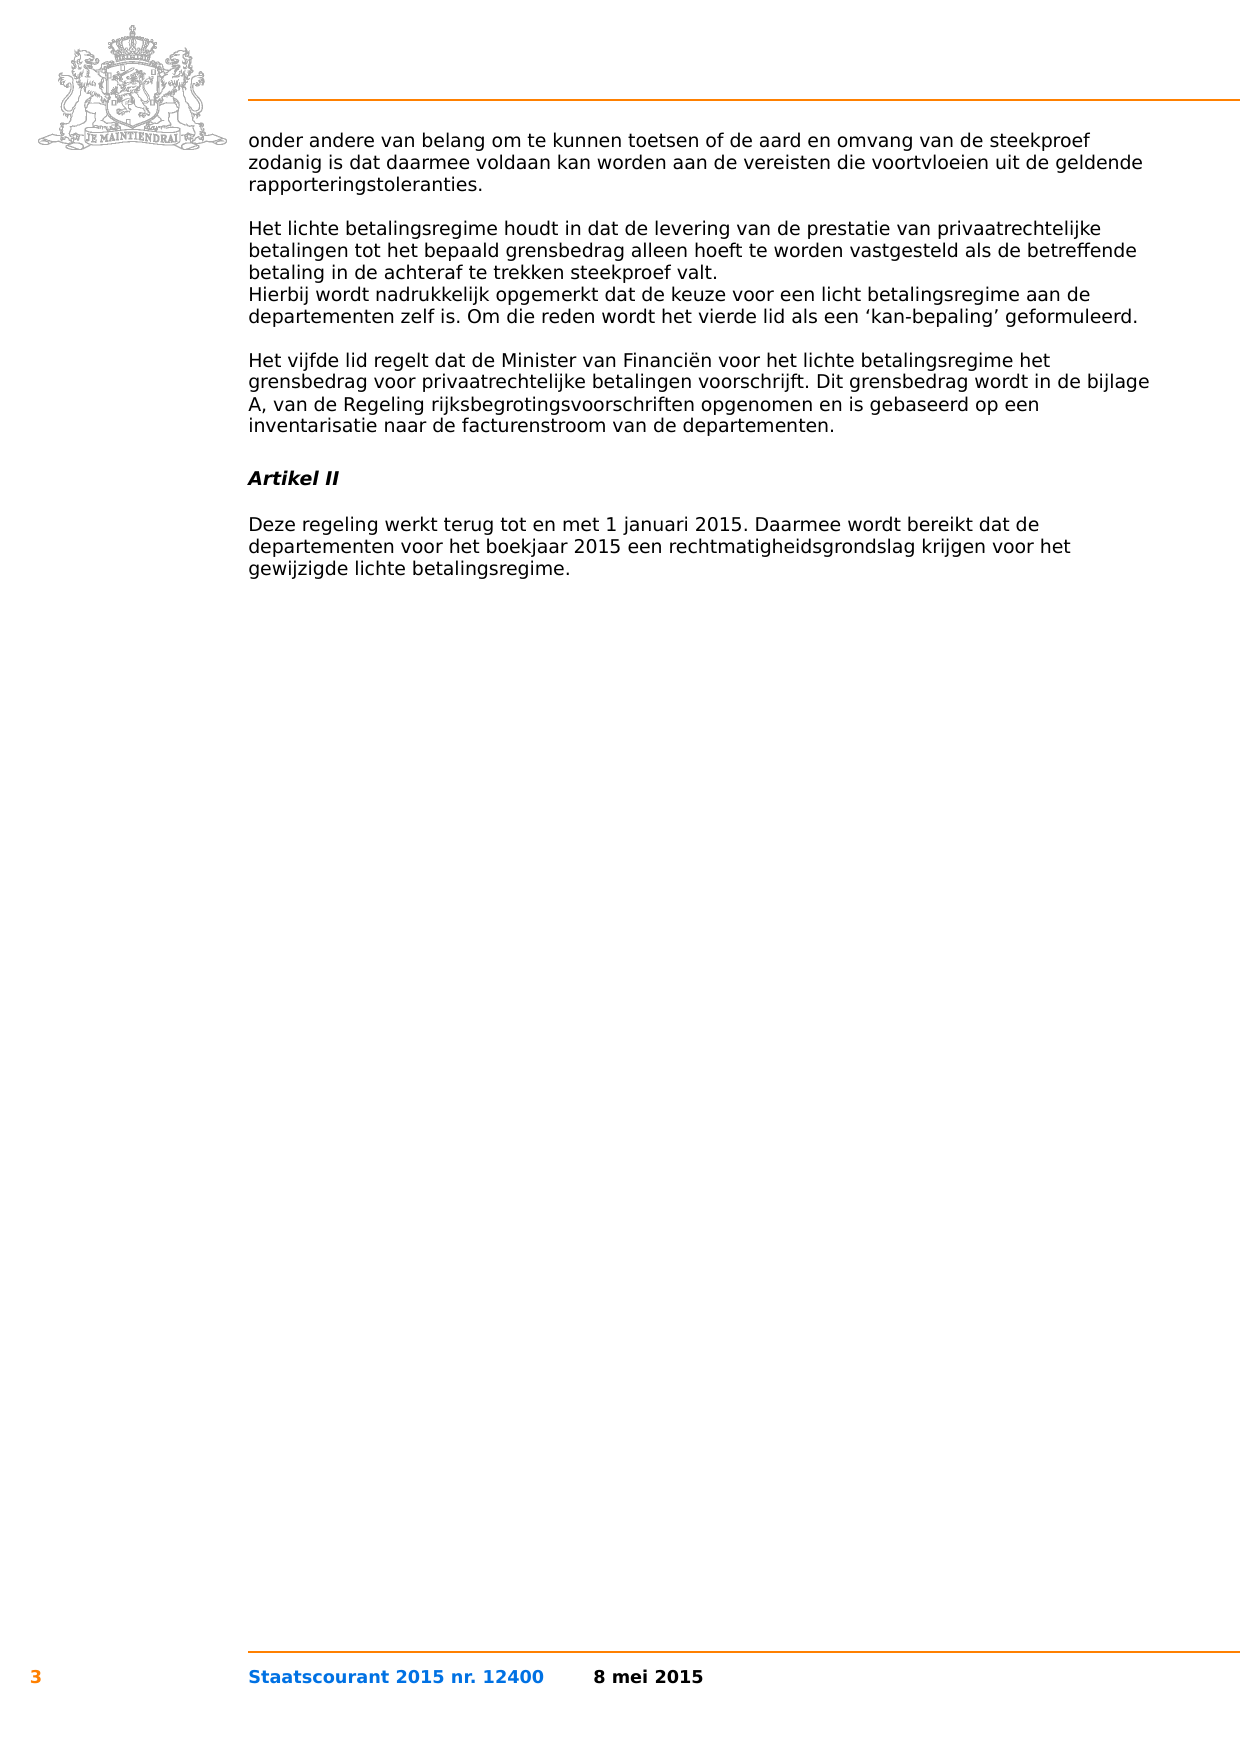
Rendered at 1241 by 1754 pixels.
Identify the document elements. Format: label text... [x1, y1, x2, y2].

subtitle Artikel II [248, 467, 1163, 489]
text onder andere van belang om te kunnen toetsen of de aard en omvang van de steekproef zodanig is dat daarmee voldaan kan worden aan de vereisten die voortvloeien uit de geldende rapporteringstoleranties. [248, 130, 1163, 196]
text Het vijfde lid regelt dat de Minister van Financiën voor het lichte betalingsregime het grensbedrag voor privaatrechtelijke betalingen voorschrijft. Dit grensbedrag wordt in de bijlage A, van de Regeling rijksbegrotingsvoorschriften opgenomen en is gebaseerd op een inventarisatie naar de facturenstroom van de departementen. [248, 349, 1163, 437]
picture [38, 25, 227, 150]
text Het lichte betalingsregime houdt in dat de levering van de prestatie van privaatrechtelijke betalingen tot het bepaald grensbedrag alleen hoeft te worden vastgesteld als de betreffende betaling in de achteraf te trekken steekproef valt. [248, 218, 1163, 284]
text Hierbij wordt nadrukkelijk opgemerkt dat de keuze voor een licht betalingsregime aan de departementen zelf is. Om die reden wordt het vierde lid als een ‘kan-bepaling’ geformuleerd. [248, 284, 1163, 328]
text Deze regeling werkt terug tot en met 1 januari 2015. Daarmee wordt bereikt dat de departementen voor het boekjaar 2015 een rechtmatigheidsgrondslag krijgen voor het gewijzigde lichte betalingsregime. [248, 514, 1163, 580]
